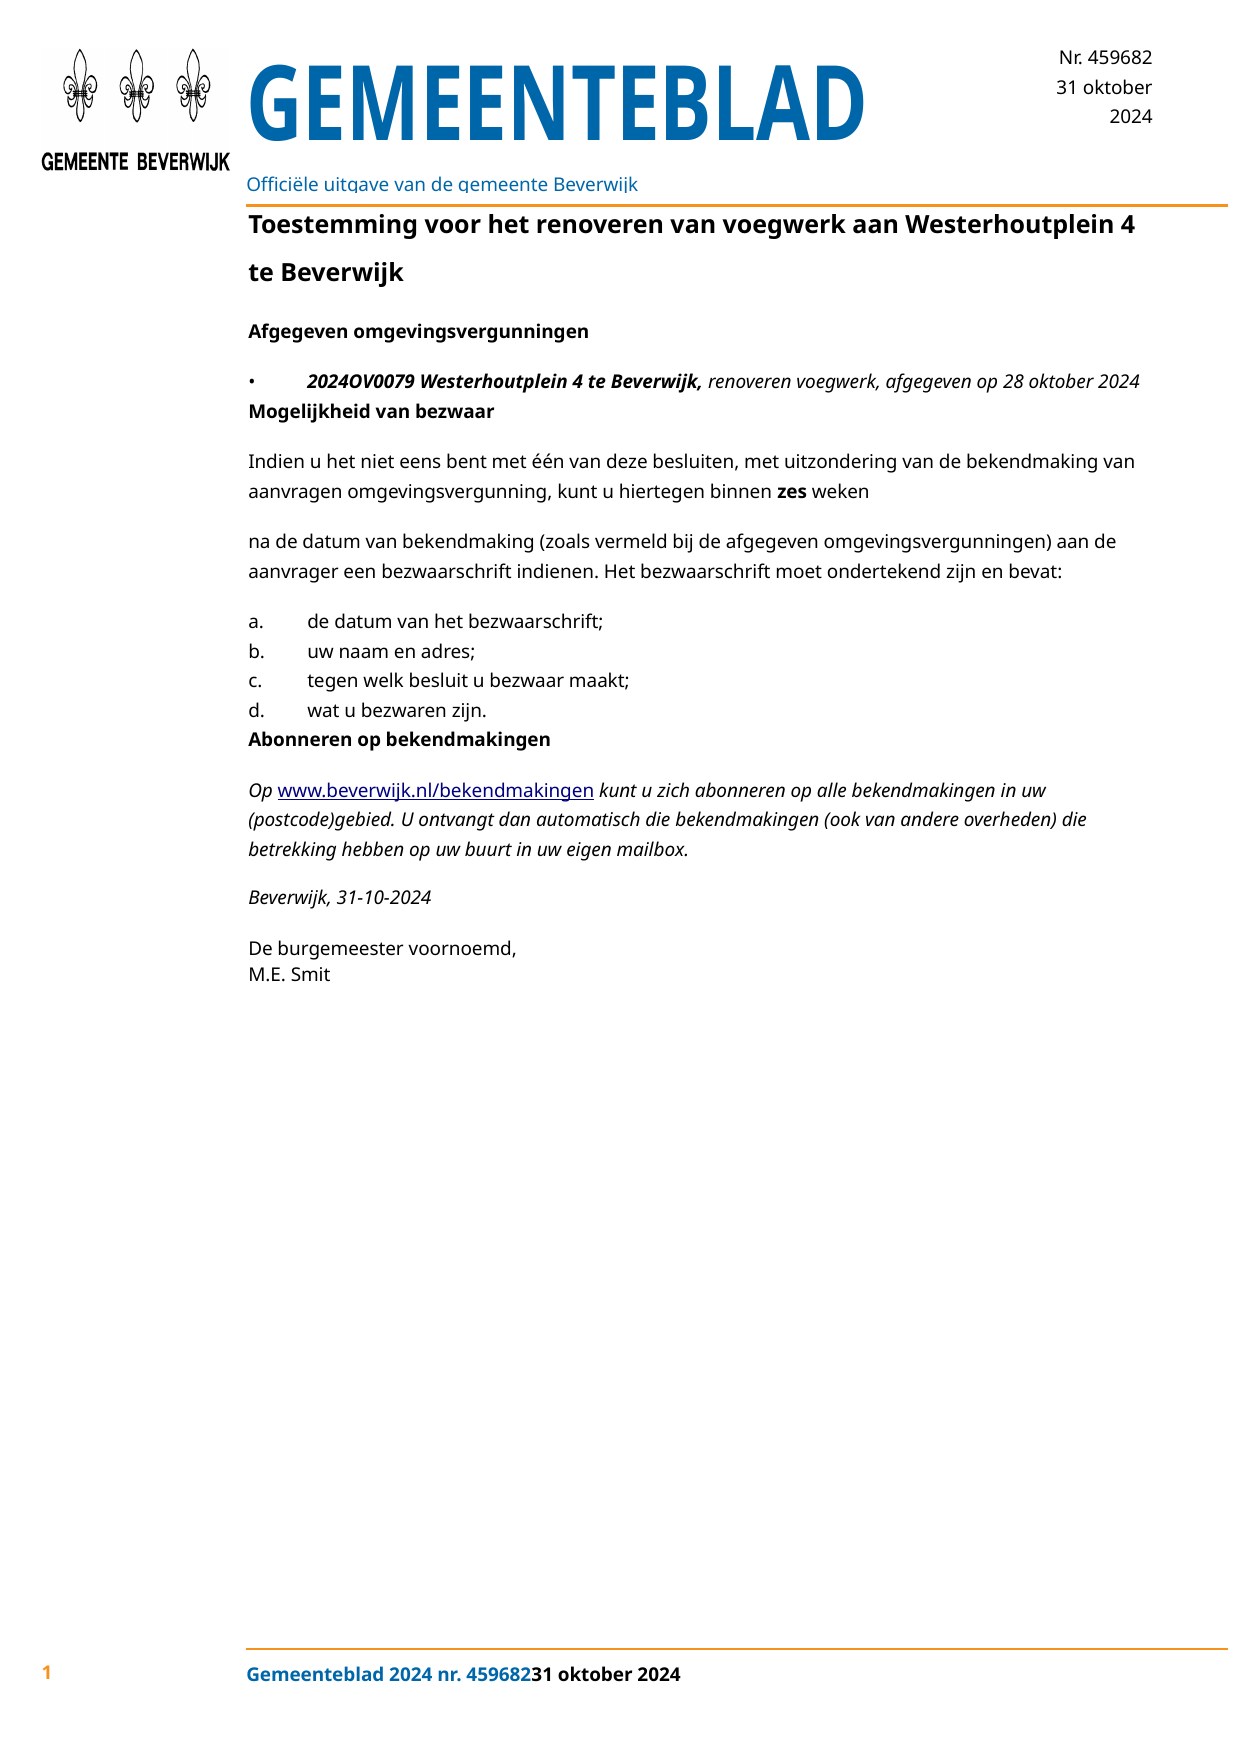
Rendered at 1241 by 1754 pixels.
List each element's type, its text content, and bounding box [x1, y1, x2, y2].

text Indien u het niet eens bent met één van deze besluiten, met uitzondering van de bekendmaking van aanvragen omgevingsvergunning, kunt u hiertegen binnen zes weken [248, 448, 1152, 504]
list wat u bezwaren zijn. [248, 697, 1152, 723]
picture [41, 47, 231, 172]
text Beverwijk, 31-10-2024 [248, 884, 1152, 910]
list de datum van het bezwaarschrift; [248, 608, 1152, 634]
text Mogelijkheid van bezwaar [248, 398, 1152, 424]
text Afgegeven omgevingsvergunningen [248, 318, 1152, 344]
list uw naam en adres; [248, 638, 1152, 664]
text Abonneren op bekendmakingen [248, 727, 1152, 752]
text Toestemming voor het renoveren van voegwerk aan Westerhoutplein 4 te Beverwijk [248, 207, 1152, 288]
list 2024OV0079 Westerhoutplein 4 te Beverwijk, renoveren voegwerk, afgegeven op 28 oktober 2024 [248, 368, 1152, 394]
text M.E. Smit [248, 961, 1152, 987]
text De burgemeester voornoemd, [248, 936, 1152, 961]
list tegen welk besluit u bezwaar maakt; [248, 667, 1152, 693]
text Op www.beverwijk.nl/bekendmakingen kunt u zich abonneren op alle bekendmakingen in uw (postcode)gebied. U ontvangt dan automatisch die bekendmakingen (ook van andere overheden) die betrekking hebben op uw buurt in uw eigen mailbox. [248, 777, 1152, 862]
text na de datum van bekendmaking (zoals vermeld bij de afgegeven omgevingsvergunningen) aan de aanvrager een bezwaarschrift indienen. Het bezwaarschrift moet ondertekend zijn en bevat: [248, 528, 1152, 584]
